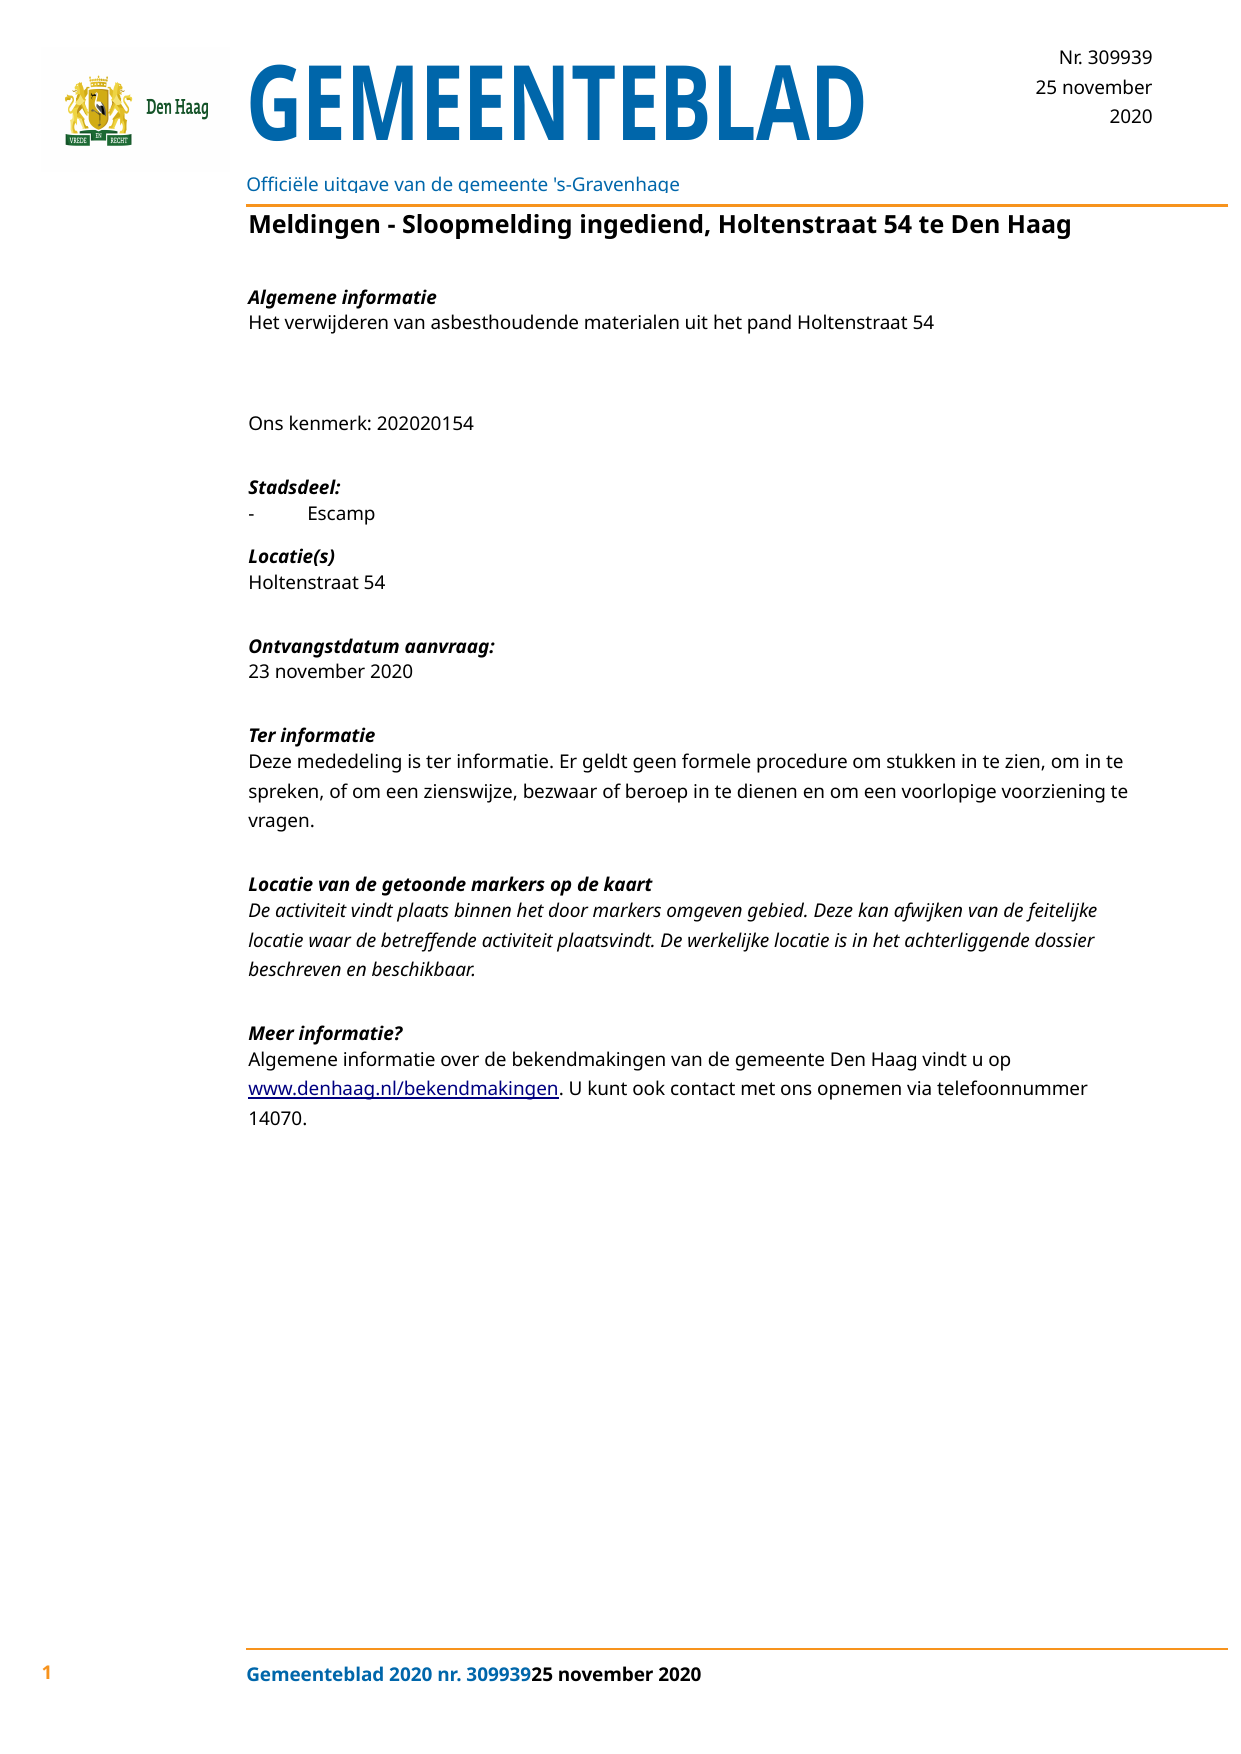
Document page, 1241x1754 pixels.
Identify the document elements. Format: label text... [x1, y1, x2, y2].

text Ontvangstdatum aanvraag: [248, 633, 1152, 659]
text Ter informatie [248, 723, 1152, 748]
text Locatie(s) [248, 543, 1152, 569]
text Locatie van de getoonde markers op de kaart [248, 871, 1152, 897]
text Meldingen - Sloopmelding ingediend, Holtenstraat 54 te Den Haag [248, 207, 1152, 241]
text De activiteit vindt plaats binnen het door markers omgeven gebied. Deze kan afwijken van de feitelijke locatie waar de betreffende activiteit plaatsvindt. De werkelijke locatie is in het achterliggende dossier beschreven en beschikbaar. [248, 897, 1152, 982]
text Algemene informatie [248, 284, 1152, 309]
text Het verwijderen van asbesthoudende materialen uit het pand Holtenstraat 54 [248, 309, 1152, 335]
text 23 november 2020 [248, 659, 1152, 684]
list Escamp [248, 500, 1152, 526]
text Ons kenmerk: 202020154 [248, 410, 1152, 436]
picture [41, 47, 231, 172]
text Holtenstraat 54 [248, 569, 1152, 595]
text Deze mededeling is ter informatie. Er geldt geen formele procedure om stukken in te zien, om in te spreken, of om een zienswijze, bezwaar of beroep in te dienen en om een voorlopige voorziening te vragen. [248, 748, 1152, 833]
text Stadsdeel: [248, 474, 1152, 500]
text Algemene informatie over de bekendmakingen van de gemeente Den Haag vindt u op www.denhaag.nl/bekendmakingen. U kunt ook contact met ons opnemen via telefoonnummer 14070. [248, 1046, 1152, 1131]
text Meer informatie? [248, 1020, 1152, 1046]
